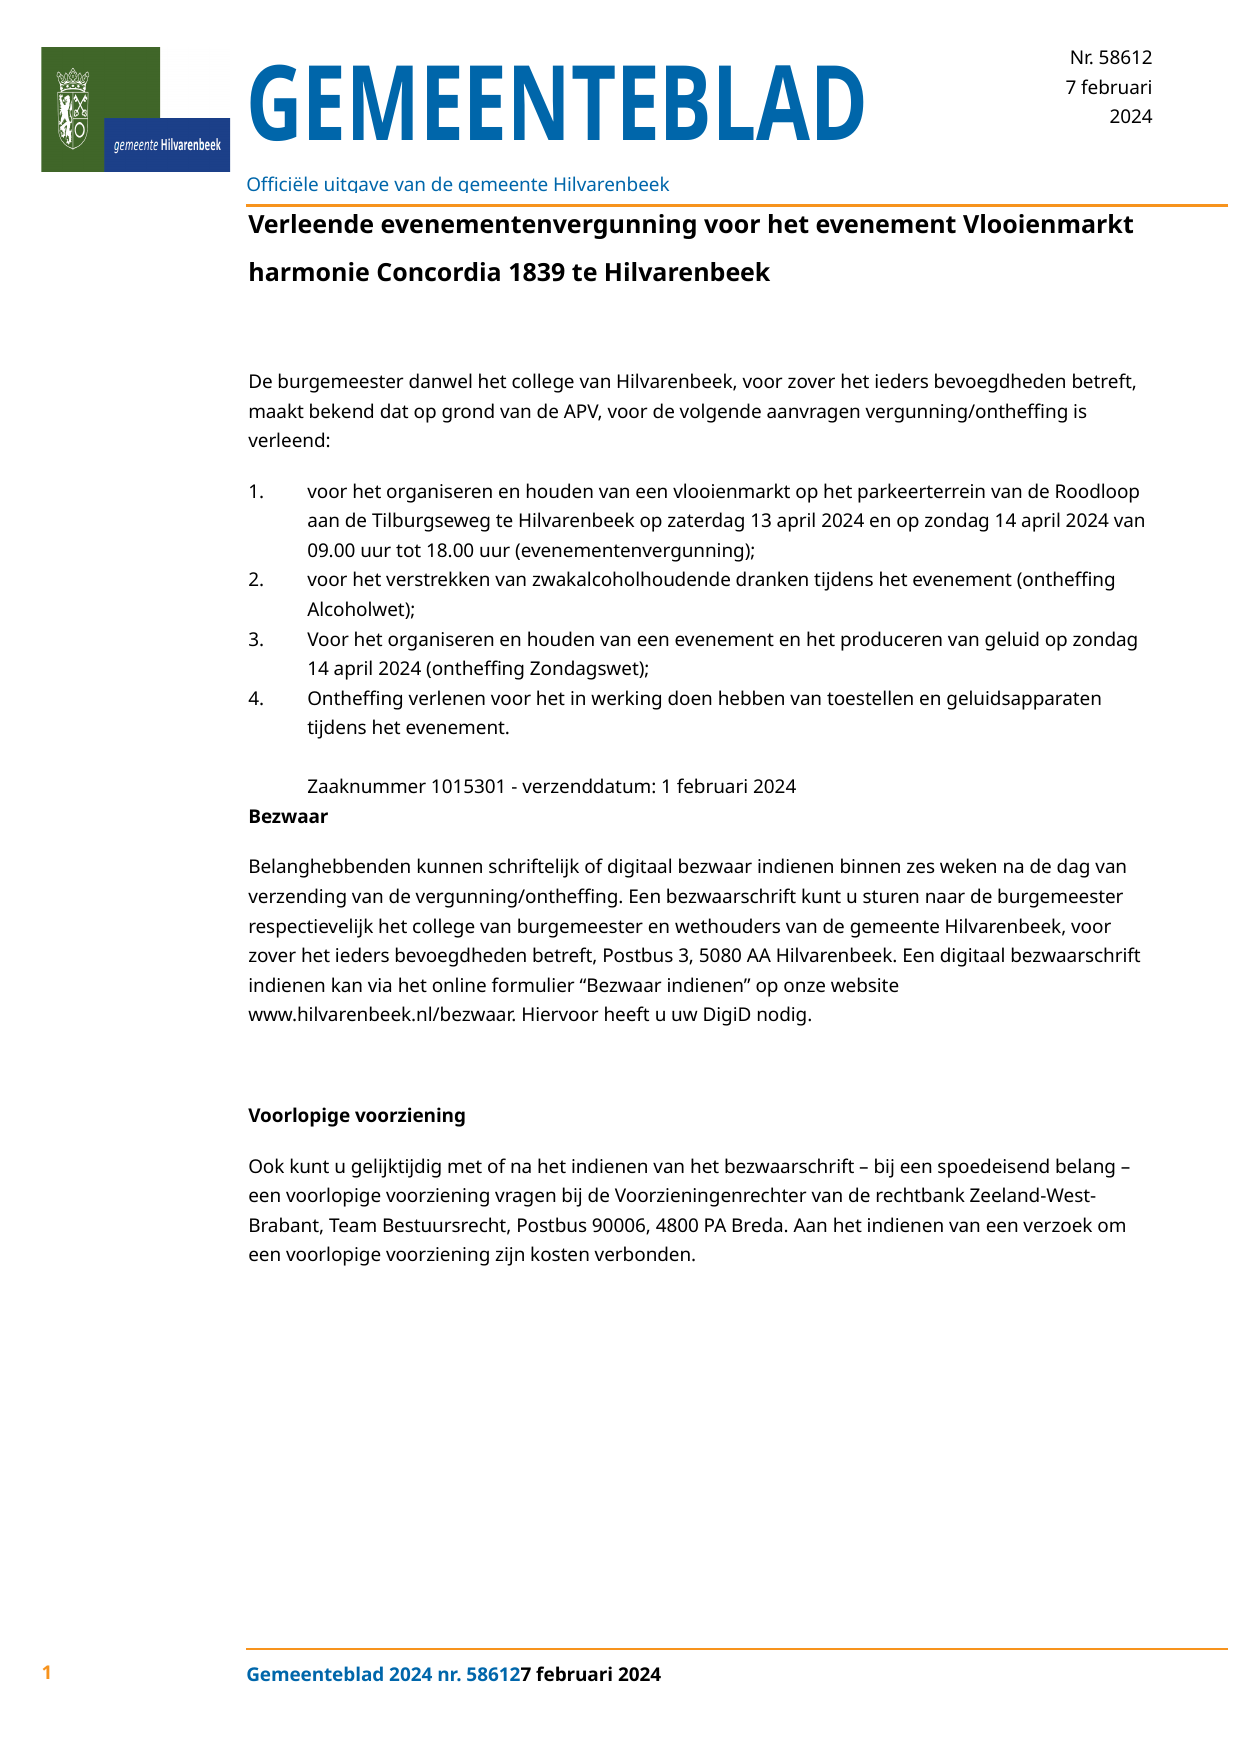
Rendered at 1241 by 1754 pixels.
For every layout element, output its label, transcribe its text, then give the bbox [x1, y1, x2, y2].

text Voorlopige voorziening [248, 1102, 1152, 1128]
list Voor het organiseren en houden van een evenement en het produceren van geluid op zondag 14 april 2024 (ontheffing Zondagswet); [248, 626, 1152, 681]
list voor het verstrekken van zwakalcoholhoudende dranken tijdens het evenement (ontheffing Alcoholwet); [248, 567, 1152, 622]
picture [41, 47, 231, 172]
text Verleende evenementenvergunning voor het evenement Vlooienmarkt harmonie Concordia 1839 te Hilvarenbeek [248, 207, 1152, 288]
list Zaaknummer 1015301 - verzenddatum: 1 februari 2024 [248, 774, 1152, 799]
text Bezwaar [248, 803, 1152, 829]
text Ook kunt u gelijktijdig met of na het indienen van het bezwaarschrift – bij een spoedeisend belang – een voorlopige voorziening vragen bij de Voorzieningenrechter van de rechtbank Zeeland-West-Brabant, Team Bestuursrecht, Postbus 90006, 4800 PA Breda. Aan het indienen van een verzoek om een voorlopige voorziening zijn kosten verbonden. [248, 1153, 1152, 1267]
list Ontheffing verlenen voor het in werking doen hebben van toestellen en geluidsapparaten tijdens het evenement. [248, 685, 1152, 740]
list voor het organiseren en houden van een vlooienmarkt op het parkeerterrein van de Roodloop aan de Tilburgseweg te Hilvarenbeek op zaterdag 13 april 2024 en op zondag 14 april 2024 van 09.00 uur tot 18.00 uur (evenementenvergunning); [248, 478, 1152, 563]
text De burgemeester danwel het college van Hilvarenbeek, voor zover het ieders bevoegdheden betreft, maakt bekend dat op grond van de APV, voor de volgende aanvragen vergunning/ontheffing is verleend: [248, 368, 1152, 453]
text Belanghebbenden kunnen schriftelijk of digitaal bezwaar indienen binnen zes weken na de dag van verzending van de vergunning/ontheffing. Een bezwaarschrift kunt u sturen naar de burgemeester respectievelijk het college van burgemeester en wethouders van de gemeente Hilvarenbeek, voor zover het ieders bevoegdheden betreft, Postbus 3, 5080 AA Hilvarenbeek. Een digitaal bezwaarschrift indienen kan via het online formulier “Bezwaar indienen” op onze website www.hilvarenbeek.nl/bezwaar. Hiervoor heeft u uw DigiD nodig. [248, 854, 1152, 1027]
